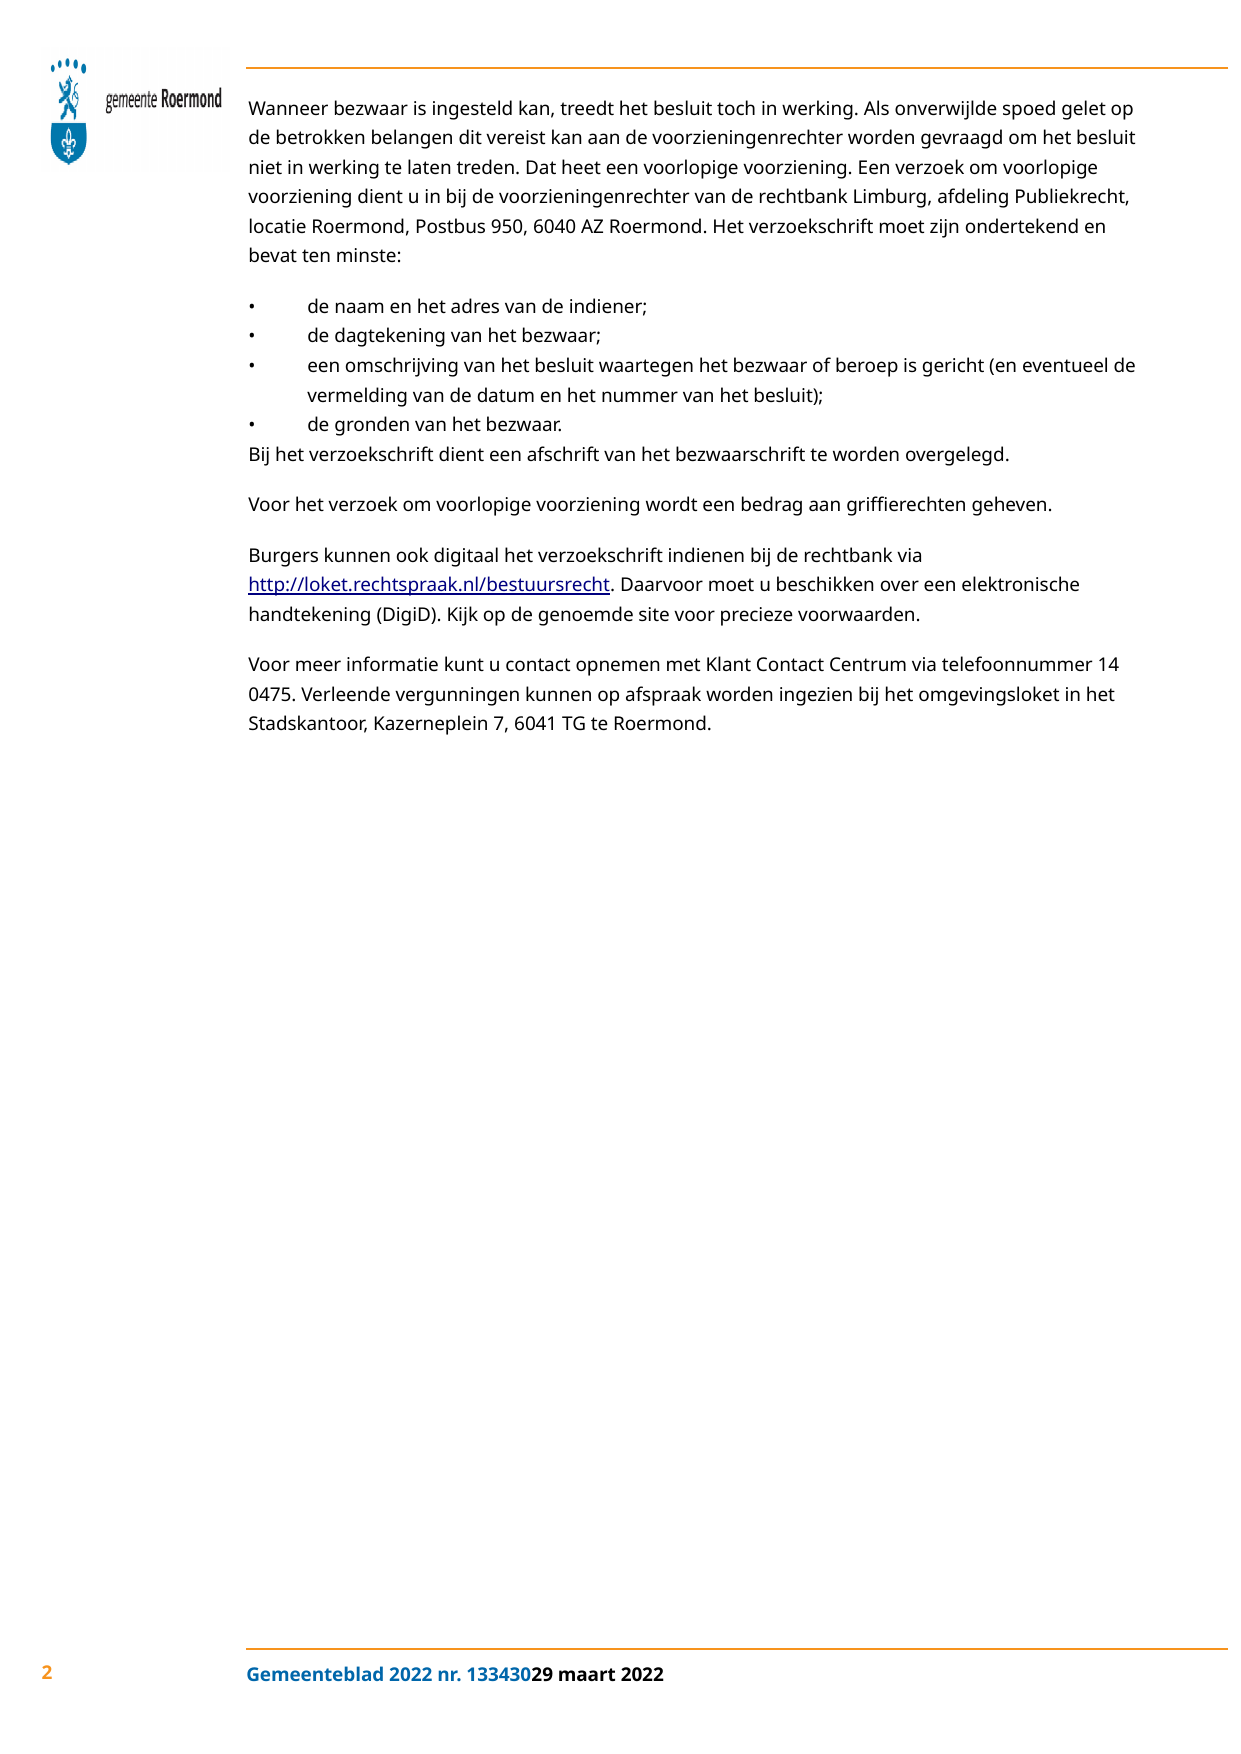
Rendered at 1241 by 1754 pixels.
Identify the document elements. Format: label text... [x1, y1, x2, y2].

list de naam en het adres van de indiener; [248, 293, 1152, 319]
text Voor meer informatie kunt u contact opnemen met Klant Contact Centrum via telefoonnummer 14 0475. Verleende vergunningen kunnen op afspraak worden ingezien bij het omgevingsloket in het Stadskantoor, Kazerneplein 7, 6041 TG te Roermond. [248, 651, 1152, 736]
text Wanneer bezwaar is ingesteld kan, treedt het besluit toch in werking. Als onverwijlde spoed gelet op de betrokken belangen dit vereist kan aan de voorzieningenrechter worden gevraagd om het besluit niet in werking te laten treden. Dat heet een voorlopige voorziening. Een verzoek om voorlopige voorziening dient u in bij de voorzieningenrechter van de rechtbank Limburg, afdeling Publiekrecht, locatie Roermond, Postbus 950, 6040 AZ Roermond. Het verzoekschrift moet zijn ondertekend en bevat ten minste: [248, 95, 1152, 268]
text Burgers kunnen ook digitaal het verzoekschrift indienen bij de rechtbank via http://loket.rechtspraak.nl/bestuursrecht. Daarvoor moet u beschikken over een elektronische handtekening (DigiD). Kijk op de genoemde site voor precieze voorwaarden. [248, 542, 1152, 627]
list de gronden van het bezwaar. [248, 411, 1152, 437]
text Voor het verzoek om voorlopige voorziening wordt een bedrag aan griffierechten geheven. [248, 491, 1152, 517]
list een omschrijving van het besluit waartegen het bezwaar of beroep is gericht (en eventueel de vermelding van de datum en het nummer van het besluit); [248, 352, 1152, 408]
picture [41, 47, 231, 172]
text Bij het verzoekschrift dient een afschrift van het bezwaarschrift te worden overgelegd. [248, 441, 1152, 467]
list de dagtekening van het bezwaar; [248, 323, 1152, 348]
